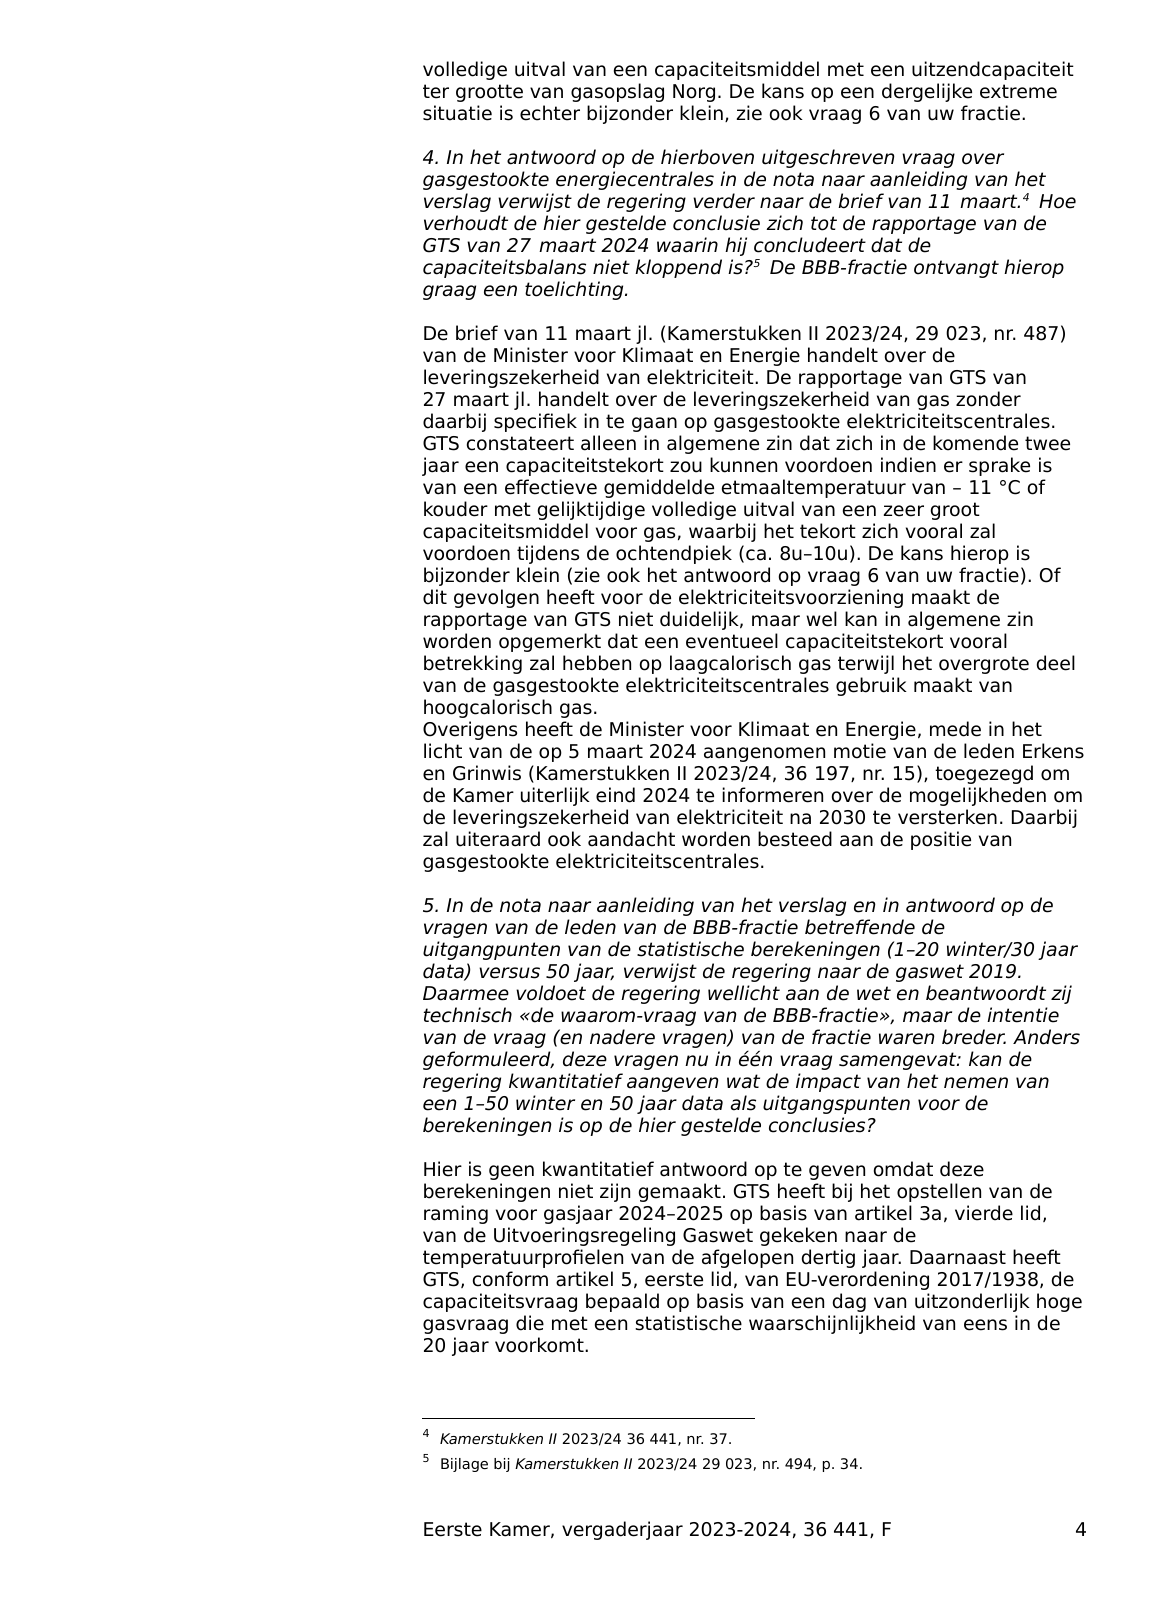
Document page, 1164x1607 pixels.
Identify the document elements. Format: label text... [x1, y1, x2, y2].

text De brief van 11 maart jl. (Kamerstukken II 2023/24, 29 023, nr. 487) van de Minister voor Klimaat en Energie handelt over de leveringszekerheid van elektriciteit. De rapportage van GTS van 27 maart jl. handelt over de leveringszekerheid van gas zonder daarbij specifiek in te gaan op gasgestookte elektriciteitscentrales. GTS constateert alleen in algemene zin dat zich in de komende twee jaar een capaciteitstekort zou kunnen voordoen indien er sprake is van een effectieve gemiddelde etmaaltemperatuur van – 11 °C of kouder met gelijktijdige volledige uitval van een zeer groot capaciteitsmiddel voor gas, waarbij het tekort zich vooral zal voordoen tijdens de ochtendpiek (ca. 8u–10u). De kans hierop is bijzonder klein (zie ook het antwoord op vraag 6 van uw fractie). Of dit gevolgen heeft voor de elektriciteitsvoorziening maakt de rapportage van GTS niet duidelijk, maar wel kan in algemene zin worden opgemerkt dat een eventueel capaciteitstekort vooral betrekking zal hebben op laagcalorisch gas terwijl het overgrote deel van de gasgestookte elektriciteitscentrales gebruik maakt van hoogcalorisch gas. [422, 323, 1087, 719]
text volledige uitval van een capaciteitsmiddel met een uitzendcapaciteit ter grootte van gasopslag Norg. De kans op een dergelijke extreme situatie is echter bijzonder klein, zie ook vraag 6 van uw fractie. [422, 59, 1087, 125]
text 5. In de nota naar aanleiding van het verslag en in antwoord op de vragen van de leden van de BBB-fractie betreffende de uitgangpunten van de statistische berekeningen (1–20 winter/30 jaar data) versus 50 jaar, verwijst de regering naar de gaswet 2019. Daarmee voldoet de regering wellicht aan de wet en beantwoordt zij technisch «de waarom-vraag van de BBB-fractie», maar de intentie van de vraag (en nadere vragen) van de fractie waren breder. Anders geformuleerd, deze vragen nu in één vraag samengevat: kan de regering kwantitatief aangeven wat de impact van het nemen van een 1–50 winter en 50 jaar data als uitgangspunten voor de berekeningen is op de hier gestelde conclusies? [422, 895, 1087, 1137]
text 4. In het antwoord op de hierboven uitgeschreven vraag over gasgestookte energiecentrales in de nota naar aanleiding van het verslag verwijst de regering verder naar de brief van 11 maart. Hoe verhoudt de hier gestelde conclusie zich tot de rapportage van de GTS van 27 maart 2024 waarin hij concludeert dat de capaciteitsbalans niet kloppend is? De BBB-fractie ontvangt hierop graag een toelichting. [422, 147, 1087, 301]
text Bijlage bij Kamerstukken II 2023/24 29 023, nr. 494, p. 34. [422, 1452, 1087, 1474]
text Kamerstukken II 2023/24 36 441, nr. 37. [422, 1427, 1087, 1449]
text Overigens heeft de Minister voor Klimaat en Energie, mede in het licht van de op 5 maart 2024 aangenomen motie van de leden Erkens en Grinwis (Kamerstukken II 2023/24, 36 197, nr. 15), toegezegd om de Kamer uiterlijk eind 2024 te informeren over de mogelijkheden om de leveringszekerheid van elektriciteit na 2030 te versterken. Daarbij zal uiteraard ook aandacht worden besteed aan de positie van gasgestookte elektriciteitscentrales. [422, 719, 1087, 873]
text Hier is geen kwantitatief antwoord op te geven omdat deze berekeningen niet zijn gemaakt. GTS heeft bij het opstellen van de raming voor gasjaar 2024–2025 op basis van artikel 3a, vierde lid, van de Uitvoeringsregeling Gaswet gekeken naar de temperatuurprofielen van de afgelopen dertig jaar. Daarnaast heeft GTS, conform artikel 5, eerste lid, van EU-verordening 2017/1938, de capaciteitsvraag bepaald op basis van een dag van uitzonderlijk hoge gasvraag die met een statistische waarschijnlijkheid van eens in de 20 jaar voorkomt. [422, 1159, 1087, 1357]
